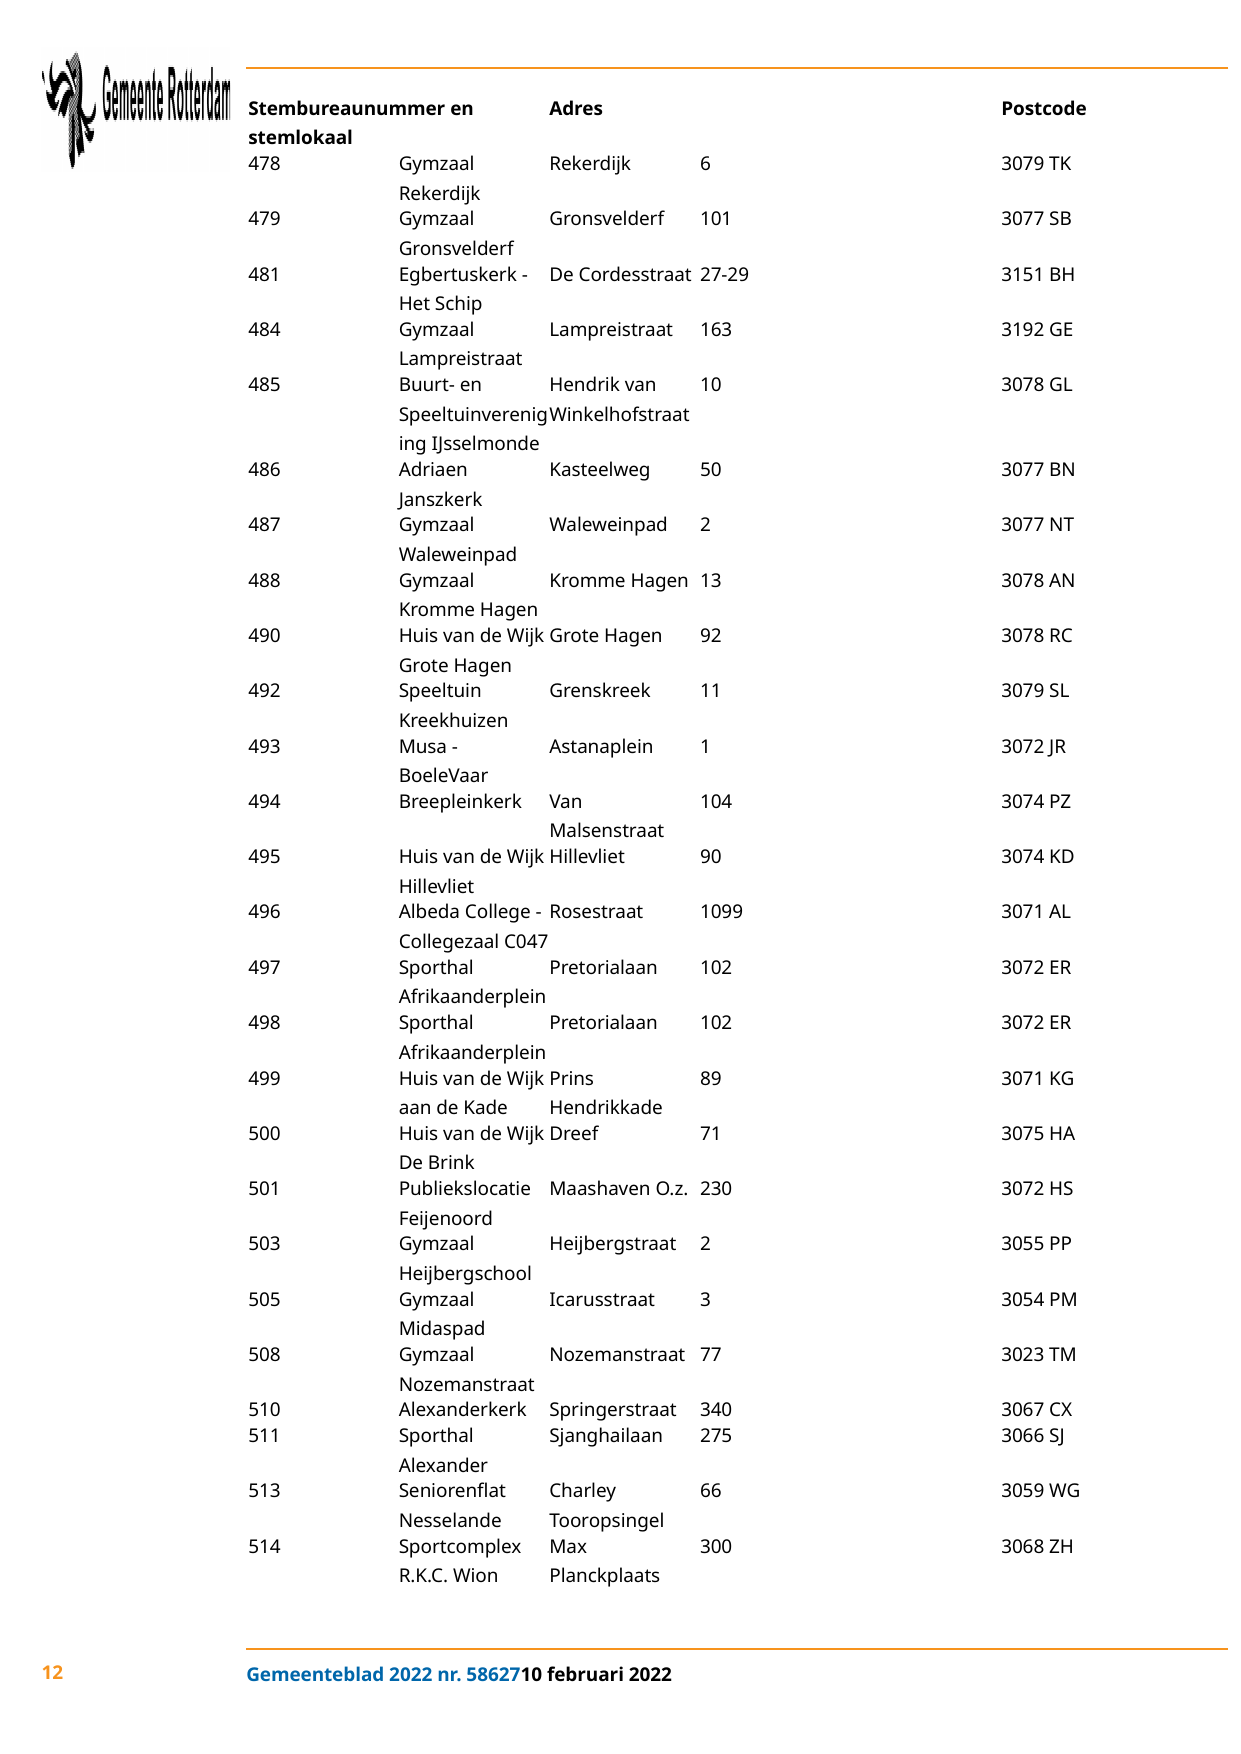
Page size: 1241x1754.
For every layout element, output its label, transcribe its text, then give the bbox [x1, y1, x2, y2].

table_cell 92 [700, 622, 850, 677]
table_cell 496 [248, 899, 398, 954]
table_header Stembureaunummer en stemlokaal [248, 95, 549, 150]
table_cell 27-29 [700, 261, 850, 316]
table_header [700, 95, 850, 150]
table_cell 1099 [700, 899, 850, 954]
table_cell 3071 AL [1001, 899, 1152, 954]
table_cell [850, 205, 1001, 261]
table_cell 501 [248, 1175, 398, 1231]
table_cell 50 [700, 456, 850, 512]
table_cell Sporthal Afrikaanderplein [399, 1009, 549, 1065]
table_cell 508 [248, 1341, 398, 1397]
table_cell [850, 1009, 1001, 1065]
table_cell 102 [700, 1009, 850, 1065]
table_cell [850, 456, 1001, 512]
table_cell [850, 1231, 1001, 1286]
table_cell [850, 512, 1001, 567]
table_cell 503 [248, 1231, 398, 1286]
table_cell 3 [700, 1286, 850, 1341]
table_cell 478 [248, 150, 398, 205]
table_cell Gymzaal Gronsvelderf [399, 205, 549, 261]
table_cell 488 [248, 567, 398, 622]
table_cell Breepleinkerk [399, 788, 549, 843]
table_cell 486 [248, 456, 398, 512]
table_cell Gymzaal Midaspad [399, 1286, 549, 1341]
table_cell [850, 1478, 1001, 1533]
table_cell Pretorialaan [549, 1009, 700, 1065]
table_cell Gymzaal Lampreistraat [399, 316, 549, 371]
table_cell 3059 WG [1001, 1478, 1152, 1533]
table_cell [850, 954, 1001, 1009]
table_cell Egbertuskerk - Het Schip [399, 261, 549, 316]
table_cell 3055 PP [1001, 1231, 1152, 1286]
table_cell 3072 ER [1001, 1009, 1152, 1065]
table_cell Sporthal Alexander [399, 1422, 549, 1478]
table_cell 514 [248, 1533, 398, 1588]
table_cell [850, 899, 1001, 954]
table_cell Gymzaal Waleweinpad [399, 512, 549, 567]
table_cell 6 [700, 150, 850, 205]
table_cell 275 [700, 1422, 850, 1478]
table_cell [850, 1175, 1001, 1231]
table_cell 3067 CX [1001, 1397, 1152, 1422]
table_cell 492 [248, 678, 398, 733]
table_cell Hendrik van Winkelhofstraat [549, 371, 700, 456]
table_cell 2 [700, 512, 850, 567]
table_cell 102 [700, 954, 850, 1009]
table_cell 3151 BH [1001, 261, 1152, 316]
table_cell 3074 PZ [1001, 788, 1152, 843]
table_cell Huis van de Wijk aan de Kade [399, 1065, 549, 1120]
table_cell [850, 788, 1001, 843]
table_cell 230 [700, 1175, 850, 1231]
table_cell Seniorenflat Nesselande [399, 1478, 549, 1533]
table_cell Adriaen Janszkerk [399, 456, 549, 512]
picture [41, 47, 231, 172]
table_cell [850, 1341, 1001, 1397]
table_cell Gronsvelderf [549, 205, 700, 261]
table_cell 3072 ER [1001, 954, 1152, 1009]
table_cell Rekerdijk [549, 150, 700, 205]
table_cell 511 [248, 1422, 398, 1478]
table_cell 13 [700, 567, 850, 622]
table_header Adres [549, 95, 700, 150]
table_cell 66 [700, 1478, 850, 1533]
table_cell Gymzaal Kromme Hagen [399, 567, 549, 622]
table_cell Maashaven O.z. [549, 1175, 700, 1231]
table_cell [850, 261, 1001, 316]
table_cell [850, 1286, 1001, 1341]
table_cell Kasteelweg [549, 456, 700, 512]
table_header Postcode [1001, 95, 1152, 150]
table_cell Albeda College - Collegezaal C047 [399, 899, 549, 954]
table_cell 3072 JR [1001, 733, 1152, 788]
table_cell Kromme Hagen [549, 567, 700, 622]
table_cell 89 [700, 1065, 850, 1120]
table_cell 10 [700, 371, 850, 456]
table_cell Springerstraat [549, 1397, 700, 1422]
table_cell Buurt- en Speeltuinvereniging IJsselmonde [399, 371, 549, 456]
table_cell Gymzaal Heijbergschool [399, 1231, 549, 1286]
table_cell 500 [248, 1120, 398, 1175]
table_cell [850, 567, 1001, 622]
table_cell [850, 1065, 1001, 1120]
table_cell 481 [248, 261, 398, 316]
table_cell 3071 KG [1001, 1065, 1152, 1120]
table_cell 487 [248, 512, 398, 567]
table_cell [850, 733, 1001, 788]
table_cell Sporthal Afrikaanderplein [399, 954, 549, 1009]
table_cell [850, 1533, 1001, 1588]
table_cell Astanaplein [549, 733, 700, 788]
table_cell 3054 PM [1001, 1286, 1152, 1341]
table_cell [850, 1120, 1001, 1175]
table_cell 505 [248, 1286, 398, 1341]
table_cell [850, 371, 1001, 456]
table_cell 3066 SJ [1001, 1422, 1152, 1478]
table_cell Nozemanstraat [549, 1341, 700, 1397]
table_cell 2 [700, 1231, 850, 1286]
table_cell 11 [700, 678, 850, 733]
table_cell 498 [248, 1009, 398, 1065]
table_cell 3075 HA [1001, 1120, 1152, 1175]
table_cell 3078 AN [1001, 567, 1152, 622]
table_cell Heijbergstraat [549, 1231, 700, 1286]
table_cell Charley Tooropsingel [549, 1478, 700, 1533]
table_cell Waleweinpad [549, 512, 700, 567]
table_cell 495 [248, 844, 398, 899]
table_cell 3074 KD [1001, 844, 1152, 899]
table_cell Max Planckplaats [549, 1533, 700, 1588]
table_cell 485 [248, 371, 398, 456]
table_cell Dreef [549, 1120, 700, 1175]
table_cell 90 [700, 844, 850, 899]
table_cell 3077 BN [1001, 456, 1152, 512]
table_cell Gymzaal Rekerdijk [399, 150, 549, 205]
table_cell [850, 678, 1001, 733]
table_cell 490 [248, 622, 398, 677]
table_cell 101 [700, 205, 850, 261]
table_cell 104 [700, 788, 850, 843]
table_cell 3079 TK [1001, 150, 1152, 205]
table_cell Musa - BoeleVaar [399, 733, 549, 788]
table_cell 3079 SL [1001, 678, 1152, 733]
table_cell 3023 TM [1001, 1341, 1152, 1397]
table_cell 484 [248, 316, 398, 371]
table_cell Icarusstraat [549, 1286, 700, 1341]
table_cell Sjanghailaan [549, 1422, 700, 1478]
table_cell Huis van de Wijk De Brink [399, 1120, 549, 1175]
table_cell Grenskreek [549, 678, 700, 733]
table_cell [850, 844, 1001, 899]
table_cell Lampreistraat [549, 316, 700, 371]
table_cell 3077 NT [1001, 512, 1152, 567]
table_cell 510 [248, 1397, 398, 1422]
table_cell 3078 GL [1001, 371, 1152, 456]
table_cell Van Malsenstraat [549, 788, 700, 843]
table_cell 77 [700, 1341, 850, 1397]
table_cell 71 [700, 1120, 850, 1175]
table_header [850, 95, 1001, 150]
table_cell Hillevliet [549, 844, 700, 899]
table_cell Huis van de Wijk Grote Hagen [399, 622, 549, 677]
table_cell 163 [700, 316, 850, 371]
table_cell 3192 GE [1001, 316, 1152, 371]
table_cell 3078 RC [1001, 622, 1152, 677]
table_cell 479 [248, 205, 398, 261]
table_cell 494 [248, 788, 398, 843]
table_cell 1 [700, 733, 850, 788]
table_cell Huis van de Wijk Hillevliet [399, 844, 549, 899]
table_cell Pretorialaan [549, 954, 700, 1009]
table_cell 499 [248, 1065, 398, 1120]
table_cell Rosestraat [549, 899, 700, 954]
table_cell Speeltuin Kreekhuizen [399, 678, 549, 733]
table_cell [850, 150, 1001, 205]
table_cell 497 [248, 954, 398, 1009]
table_cell [850, 1397, 1001, 1422]
table_cell Grote Hagen [549, 622, 700, 677]
table_cell Alexanderkerk [399, 1397, 549, 1422]
table_cell [850, 1422, 1001, 1478]
table_cell 3077 SB [1001, 205, 1152, 261]
table_cell 300 [700, 1533, 850, 1588]
table_cell Sportcomplex R.K.C. Wion [399, 1533, 549, 1588]
table_cell [850, 622, 1001, 677]
table_cell Gymzaal Nozemanstraat [399, 1341, 549, 1397]
table_cell 340 [700, 1397, 850, 1422]
table_cell Publiekslocatie Feijenoord [399, 1175, 549, 1231]
table_cell 3068 ZH [1001, 1533, 1152, 1588]
table_cell [850, 316, 1001, 371]
table_cell 493 [248, 733, 398, 788]
table_cell 3072 HS [1001, 1175, 1152, 1231]
table_cell 513 [248, 1478, 398, 1533]
table_cell Prins Hendrikkade [549, 1065, 700, 1120]
table_cell De Cordesstraat [549, 261, 700, 316]
